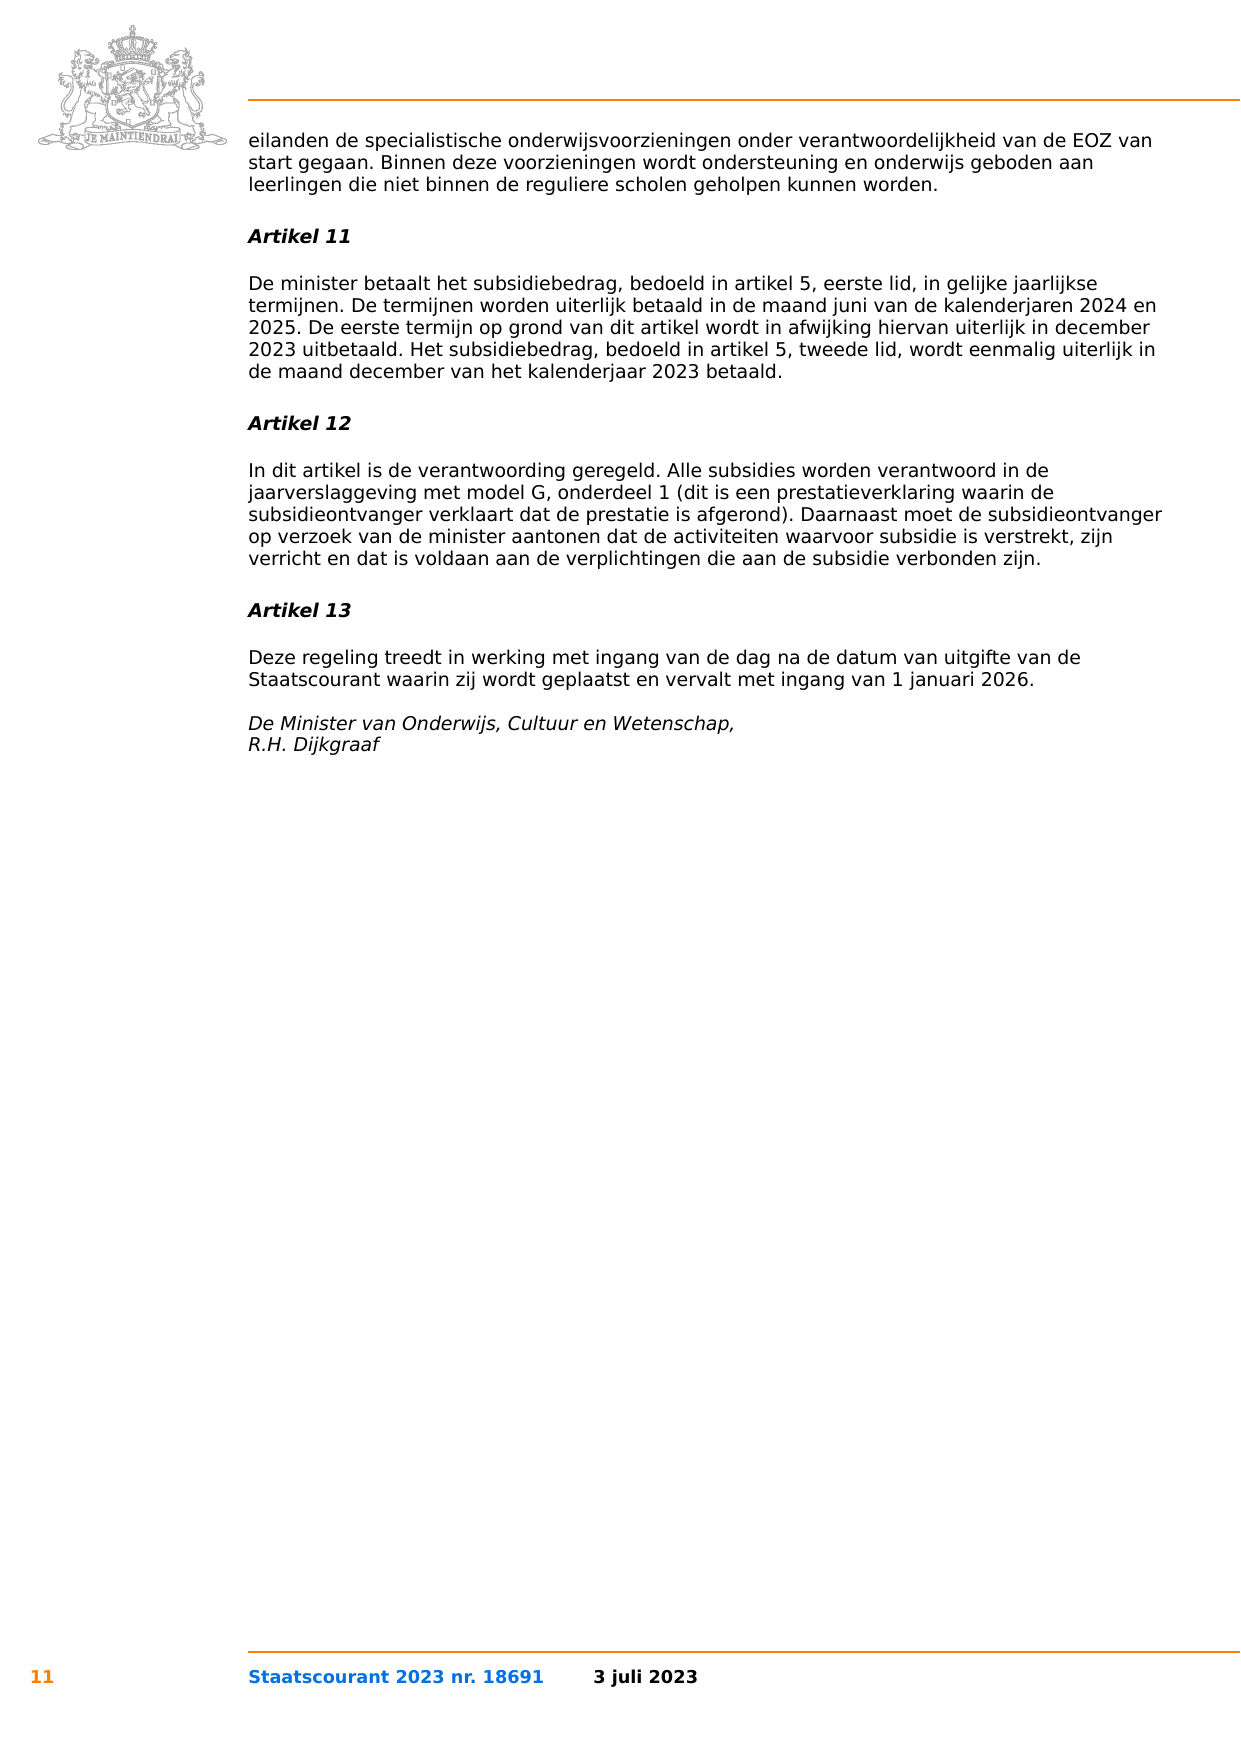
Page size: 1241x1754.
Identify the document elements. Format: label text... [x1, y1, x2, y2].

picture [38, 25, 227, 150]
text De minister betaalt het subsidiebedrag, bedoeld in artikel 5, eerste lid, in gelijke jaarlijkse termijnen. De termijnen worden uiterlijk betaald in de maand juni van de kalenderjaren 2024 en 2025. De eerste termijn op grond van dit artikel wordt in afwijking hiervan uiterlijk in december 2023 uitbetaald. Het subsidiebedrag, bedoeld in artikel 5, tweede lid, wordt eenmalig uiterlijk in de maand december van het kalenderjaar 2023 betaald. [248, 273, 1163, 383]
text De Minister van Onderwijs, Cultuur en Wetenschap, R.H. Dijkgraaf [248, 712, 1163, 756]
subtitle Artikel 12 [248, 413, 1163, 435]
text In dit artikel is de verantwoording geregeld. Alle subsidies worden verantwoord in de jaarverslaggeving met model G, onderdeel 1 (dit is een prestatieverklaring waarin de subsidieontvanger verklaart dat de prestatie is afgerond). Daarnaast moet de subsidieontvanger op verzoek van de minister aantonen dat de activiteiten waarvoor subsidie is verstrekt, zijn verricht en dat is voldaan aan de verplichtingen die aan de subsidie verbonden zijn. [248, 460, 1163, 569]
subtitle Artikel 11 [248, 226, 1163, 248]
text eilanden de specialistische onderwijsvoorzieningen onder verantwoordelijkheid van de EOZ van start gegaan. Binnen deze voorzieningen wordt ondersteuning en onderwijs geboden aan leerlingen die niet binnen de reguliere scholen geholpen kunnen worden. [248, 130, 1163, 196]
text Deze regeling treedt in werking met ingang van de dag na de datum van uitgifte van de Staatscourant waarin zij wordt geplaatst en vervalt met ingang van 1 januari 2026. [248, 647, 1163, 691]
subtitle Artikel 13 [248, 599, 1163, 622]
